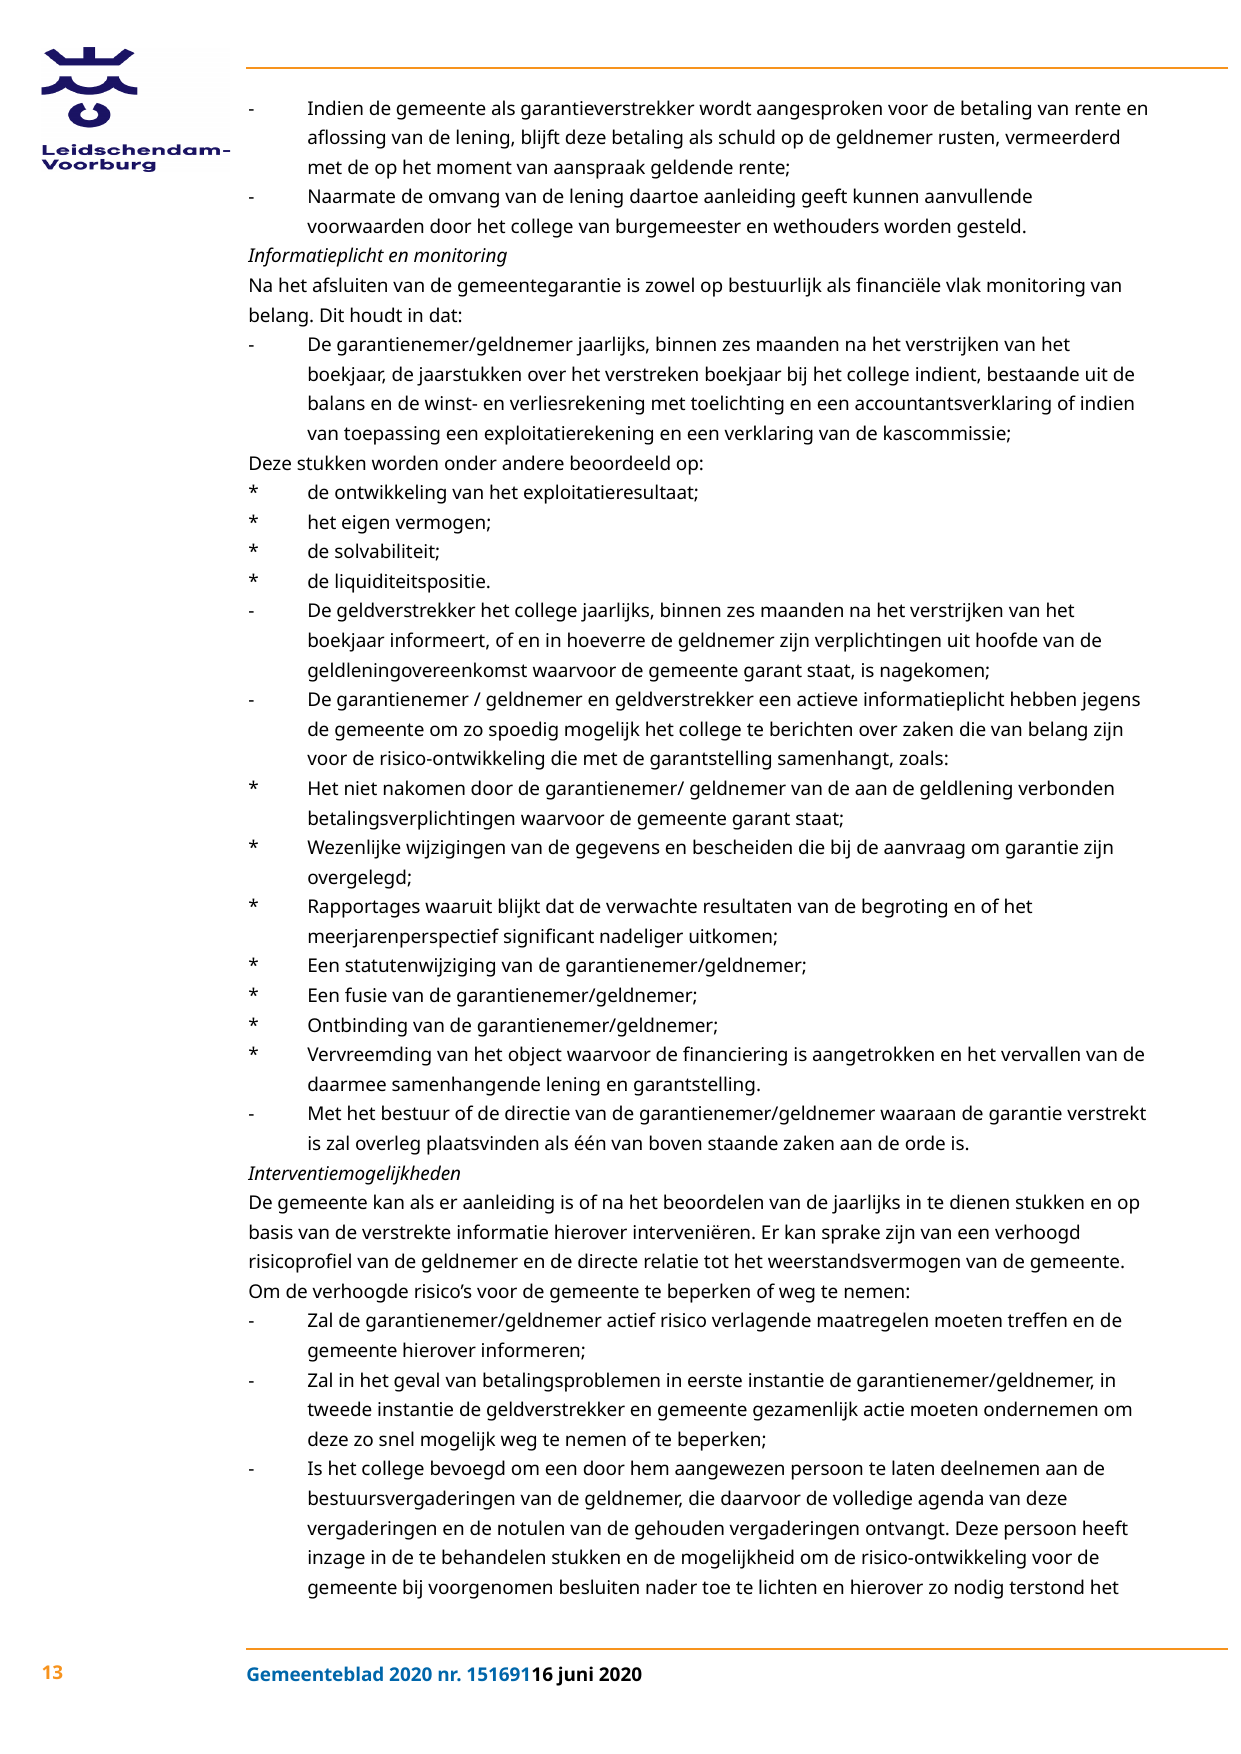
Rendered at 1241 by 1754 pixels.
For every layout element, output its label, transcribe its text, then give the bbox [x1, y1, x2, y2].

list Ontbinding van de garantienemer/geldnemer; [248, 1012, 1152, 1038]
list de liquiditeitspositie. [248, 568, 1152, 594]
list Is het college bevoegd om een door hem aangewezen persoon te laten deelnemen aan de bestuursvergaderingen van de geldnemer, die daarvoor de volledige agenda van deze vergaderingen en de notulen van de gehouden vergaderingen ontvangt. Deze persoon heeft inzage in de te behandelen stukken en de mogelijkheid om de risico-ontwikkeling voor de gemeente bij voorgenomen besluiten nader toe te lichten en hierover zo nodig terstond het [248, 1456, 1152, 1600]
list De garantienemer/geldnemer jaarlijks, binnen zes maanden na het verstrijken van het boekjaar, de jaarstukken over het verstreken boekjaar bij het college indient, bestaande uit de balans en de winst- en verliesrekening met toelichting en een accountantsverklaring of indien van toepassing een exploitatierekening en een verklaring van de kascommissie; [248, 331, 1152, 446]
list Vervreemding van het object waarvoor de financiering is aangetrokken en het vervallen van de daarmee samenhangende lening en garantstelling. [248, 1041, 1152, 1097]
list Zal in het geval van betalingsproblemen in eerste instantie de garantienemer/geldnemer, in tweede instantie de geldverstrekker en gemeente gezamenlijk actie moeten ondernemen om deze zo snel mogelijk weg te nemen of te beperken; [248, 1367, 1152, 1452]
list Een statutenwijziging van de garantienemer/geldnemer; [248, 953, 1152, 978]
text Na het afsluiten van de gemeentegarantie is zowel op bestuurlijk als financiële vlak monitoring van belang. Dit houdt in dat: [248, 272, 1152, 328]
list de ontwikkeling van het exploitatieresultaat; [248, 479, 1152, 505]
list Zal de garantienemer/geldnemer actief risico verlagende maatregelen moeten treffen en de gemeente hierover informeren; [248, 1308, 1152, 1363]
list De garantienemer / geldnemer en geldverstrekker een actieve informatieplicht hebben jegens de gemeente om zo spoedig mogelijk het college te berichten over zaken die van belang zijn voor de risico-ontwikkeling die met de garantstelling samenhangt, zoals: [248, 686, 1152, 771]
list Naarmate de omvang van de lening daartoe aanleiding geeft kunnen aanvullende voorwaarden door het college van burgemeester en wethouders worden gesteld. [248, 183, 1152, 239]
list Het niet nakomen door de garantienemer/ geldnemer van de aan de geldlening verbonden betalingsverplichtingen waarvoor de gemeente garant staat; [248, 775, 1152, 831]
text De gemeente kan als er aanleiding is of na het beoordelen van de jaarlijks in te dienen stukken en op basis van de verstrekte informatie hierover interveniëren. Er kan sprake zijn van een verhoogd risicoprofiel van de geldnemer en de directe relatie tot het weerstandsvermogen van de gemeente. Om de verhoogde risico’s voor de gemeente te beperken of weg te nemen: [248, 1189, 1152, 1304]
list Rapportages waaruit blijkt dat de verwachte resultaten van de begroting en of het meerjarenperspectief significant nadeliger uitkomen; [248, 893, 1152, 949]
list Indien de gemeente als garantieverstrekker wordt aangesproken voor de betaling van rente en aflossing van de lening, blijft deze betaling als schuld op de geldnemer rusten, vermeerderd met de op het moment van aanspraak geldende rente; [248, 95, 1152, 180]
list het eigen vermogen; [248, 509, 1152, 535]
text Informatieplicht en monitoring [248, 243, 1152, 268]
list Een fusie van de garantienemer/geldnemer; [248, 982, 1152, 1008]
picture [41, 47, 231, 172]
list de solvabiliteit; [248, 538, 1152, 564]
text Interventiemogelijkheden [248, 1160, 1152, 1186]
list De geldverstrekker het college jaarlijks, binnen zes maanden na het verstrijken van het boekjaar informeert, of en in hoeverre de geldnemer zijn verplichtingen uit hoofde van de geldleningovereenkomst waarvoor de gemeente garant staat, is nagekomen; [248, 598, 1152, 683]
list Met het bestuur of de directie van de garantienemer/geldnemer waaraan de garantie verstrekt is zal overleg plaatsvinden als één van boven staande zaken aan de orde is. [248, 1101, 1152, 1156]
text Deze stukken worden onder andere beoordeeld op: [248, 450, 1152, 476]
list Wezenlijke wijzigingen van de gegevens en bescheiden die bij de aanvraag om garantie zijn overgelegd; [248, 834, 1152, 890]
